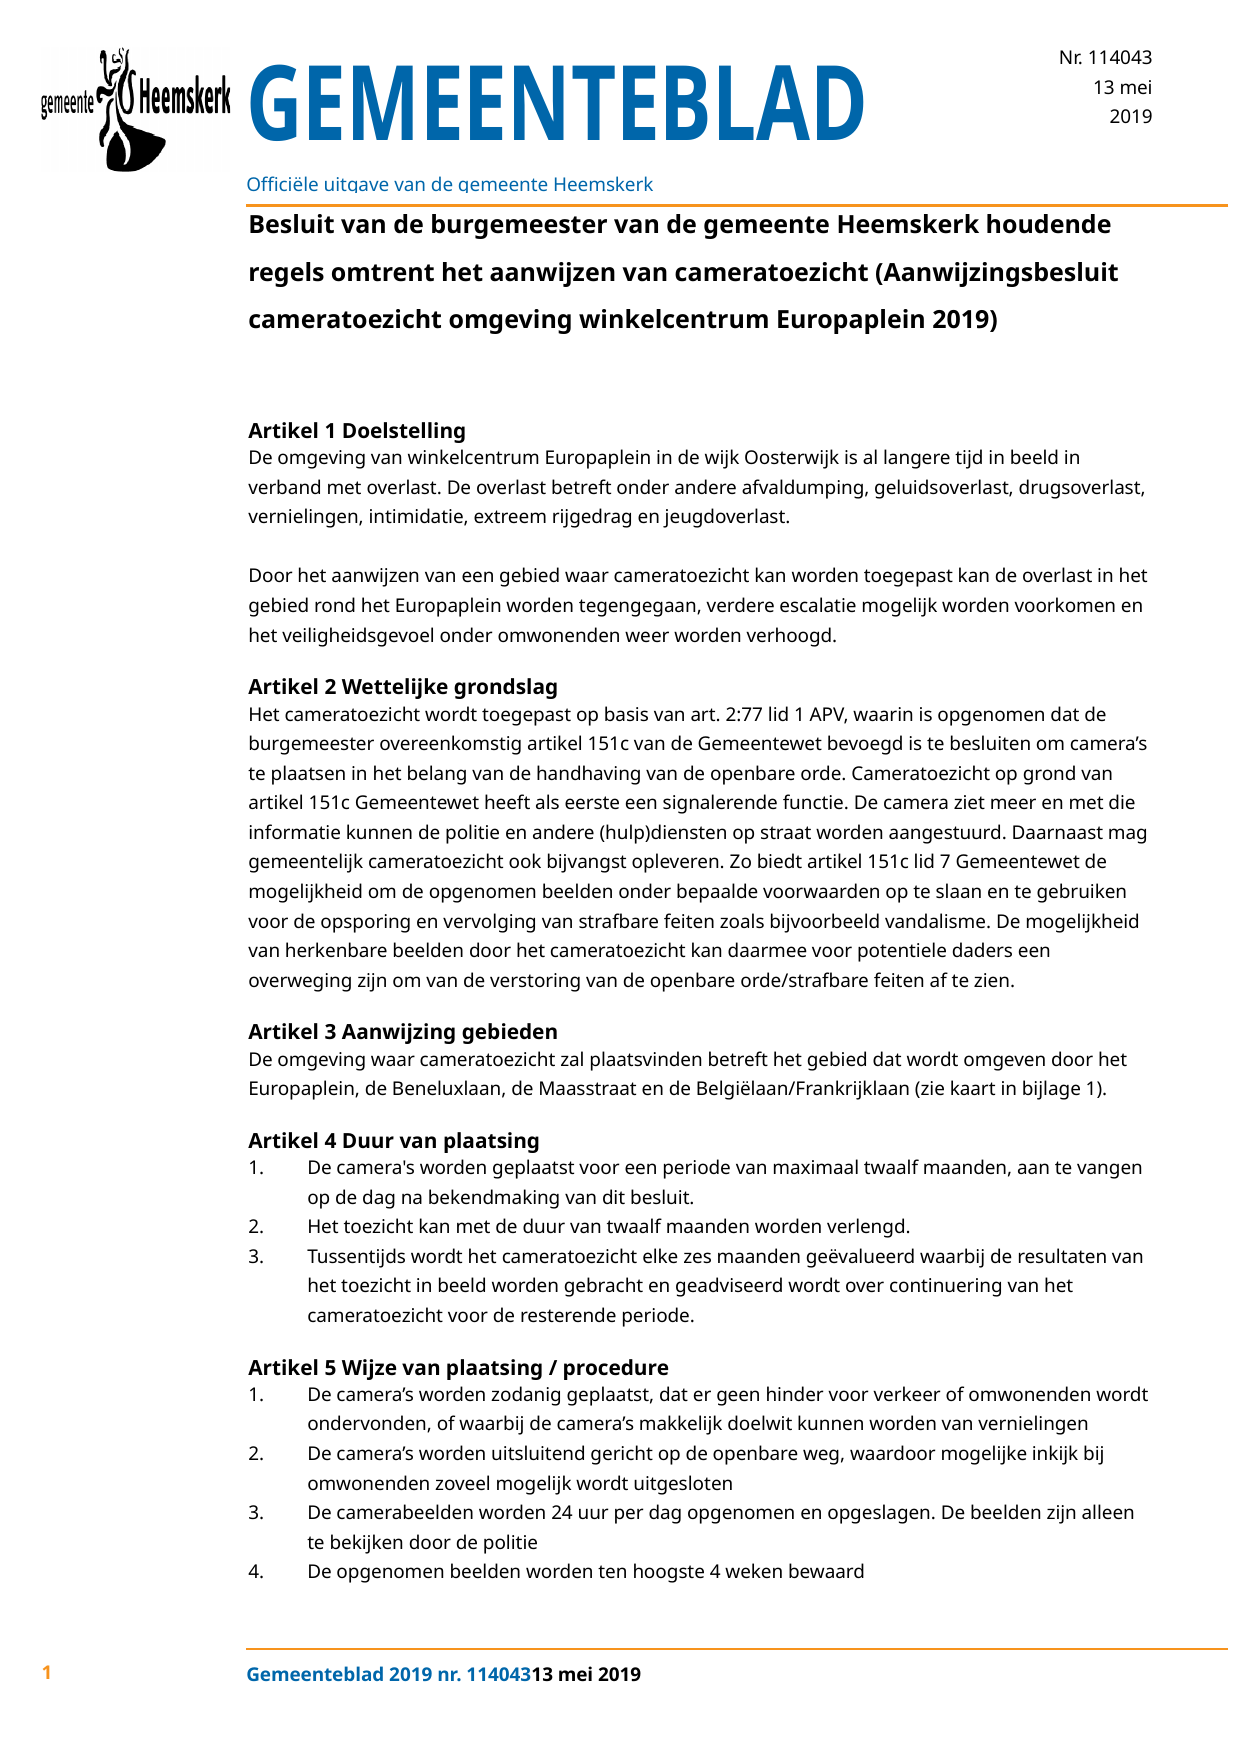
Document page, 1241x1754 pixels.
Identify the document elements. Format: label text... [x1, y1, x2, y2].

text De omgeving van winkelcentrum Europaplein in de wijk Oosterwijk is al langere tijd in beeld in verband met overlast. De overlast betreft onder andere afvaldumping, geluidsoverlast, drugsoverlast, vernielingen, intimidatie, extreem rijgedrag en jeugdoverlast. [248, 444, 1152, 529]
text Het cameratoezicht wordt toegepast op basis van art. 2:77 lid 1 APV, waarin is opgenomen dat de [248, 701, 1152, 726]
text Artikel 2 Wettelijke grondslag [248, 672, 1152, 701]
text De omgeving waar cameratoezicht zal plaatsvinden betreft het gebied dat wordt omgeven door het Europaplein, de Beneluxlaan, de Maasstraat en de Belgiëlaan/Frankrijklaan (zie kaart in bijlage 1). [248, 1046, 1152, 1101]
list De opgenomen beelden worden ten hoogste 4 weken bewaard [248, 1558, 1152, 1584]
text Besluit van de burgemeester van de gemeente Heemskerk houdende regels omtrent het aanwijzen van cameratoezicht (Aanwijzingsbesluit cameratoezicht omgeving winkelcentrum Europaplein 2019) [248, 207, 1152, 336]
list Tussentijds wordt het cameratoezicht elke zes maanden geëvalueerd waarbij de resultaten van het toezicht in beeld worden gebracht en geadviseerd wordt over continuering van het cameratoezicht voor de resterende periode. [248, 1243, 1152, 1328]
text Artikel 5 Wijze van plaatsing / procedure [248, 1353, 1152, 1381]
list De camera’s worden uitsluitend gericht op de openbare weg, waardoor mogelijke inkijk bij omwonenden zoveel mogelijk wordt uitgesloten [248, 1440, 1152, 1496]
text Artikel 3 Aanwijzing gebieden [248, 1017, 1152, 1046]
list De camera's worden geplaatst voor een periode van maximaal twaalf maanden, aan te vangen op de dag na bekendmaking van dit besluit. [248, 1154, 1152, 1209]
text Door het aanwijzen van een gebied waar cameratoezicht kan worden toegepast kan de overlast in het gebied rond het Europaplein worden tegengegaan, verdere escalatie mogelijk worden voorkomen en het veiligheidsgevoel onder omwonenden weer worden verhoogd. [248, 563, 1152, 648]
list De camera’s worden zodanig geplaatst, dat er geen hinder voor verkeer of omwonenden wordt ondervonden, of waarbij de camera’s makkelijk doelwit kunnen worden van vernielingen [248, 1381, 1152, 1436]
list Het toezicht kan met de duur van twaalf maanden worden verlengd. [248, 1213, 1152, 1239]
text burgemeester overeenkomstig artikel 151c van de Gemeentewet bevoegd is te besluiten om camera’s te plaatsen in het belang van de handhaving van de openbare orde. Cameratoezicht op grond van artikel 151c Gemeentewet heeft als eerste een signalerende functie. De camera ziet meer en met die informatie kunnen de politie en andere (hulp)diensten op straat worden aangestuurd. Daarnaast mag gemeentelijk cameratoezicht ook bijvangst opleveren. Zo biedt artikel 151c lid 7 Gemeentewet de mogelijkheid om de opgenomen beelden onder bepaalde voorwaarden op te slaan en te gebruiken voor de opsporing en vervolging van strafbare feiten zoals bijvoorbeeld vandalisme. De mogelijkheid van herkenbare beelden door het cameratoezicht kan daarmee voor potentiele daders een overweging zijn om van de verstoring van de openbare orde/strafbare feiten af te zien. [248, 730, 1152, 993]
text Artikel 4 Duur van plaatsing [248, 1126, 1152, 1154]
list De camerabeelden worden 24 uur per dag opgenomen en opgeslagen. De beelden zijn alleen te bekijken door de politie [248, 1499, 1152, 1555]
picture [41, 47, 231, 172]
text Artikel 1 Doelstelling [248, 416, 1152, 444]
